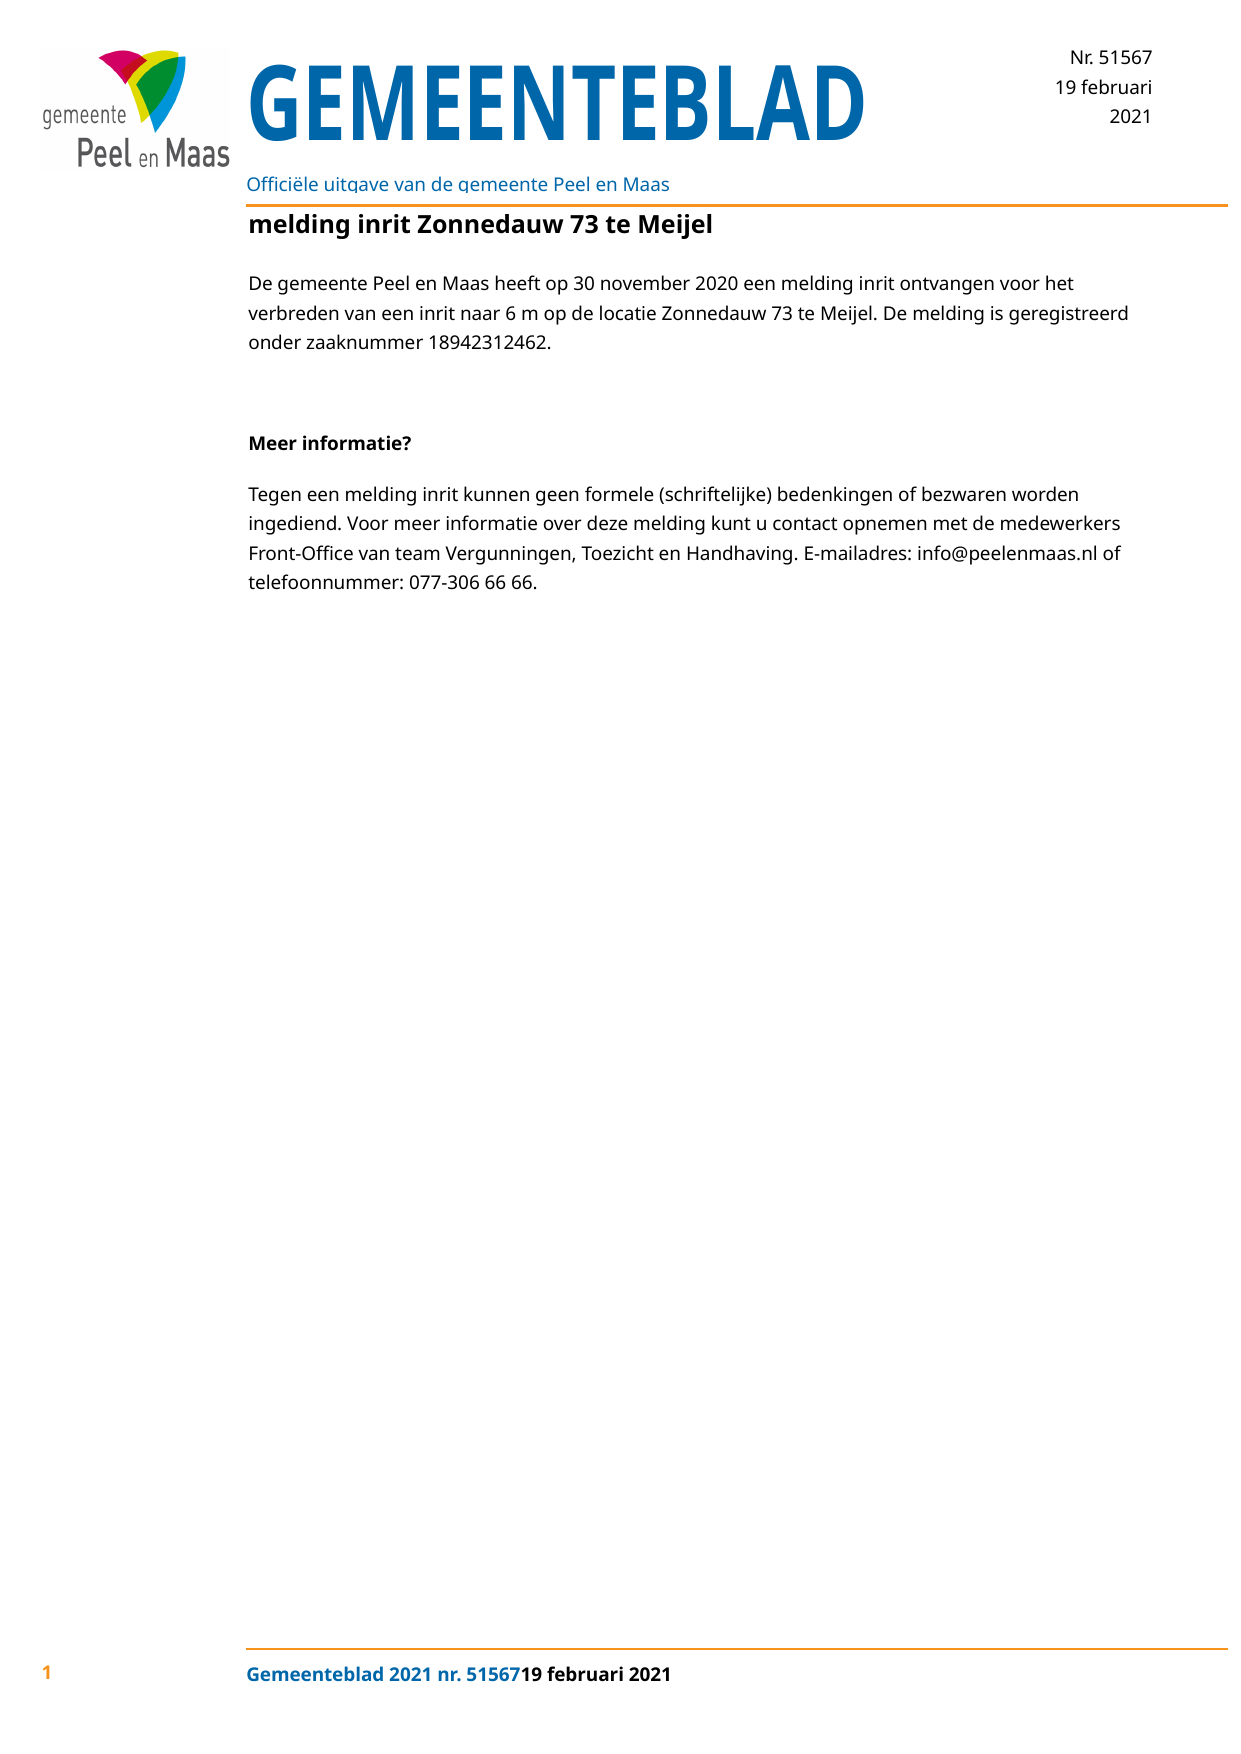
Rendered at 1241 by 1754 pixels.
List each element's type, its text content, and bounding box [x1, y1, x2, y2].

text Meer informatie? [248, 430, 1152, 456]
text De gemeente Peel en Maas heeft op 30 november 2020 een melding inrit ontvangen voor het verbreden van een inrit naar 6 m op de locatie Zonnedauw 73 te Meijel. De melding is geregistreerd onder zaaknummer 18942312462. [248, 270, 1152, 355]
text Tegen een melding inrit kunnen geen formele (schriftelijke) bedenkingen of bezwaren worden ingediend. Voor meer informatie over deze melding kunt u contact opnemen met de medewerkers Front-Office van team Vergunningen, Toezicht en Handhaving. E-mailadres: info@peelenmaas.nl of telefoonnummer: 077-306 66 66. [248, 481, 1152, 595]
picture [41, 47, 231, 172]
text melding inrit Zonnedauw 73 te Meijel [248, 207, 1152, 241]
